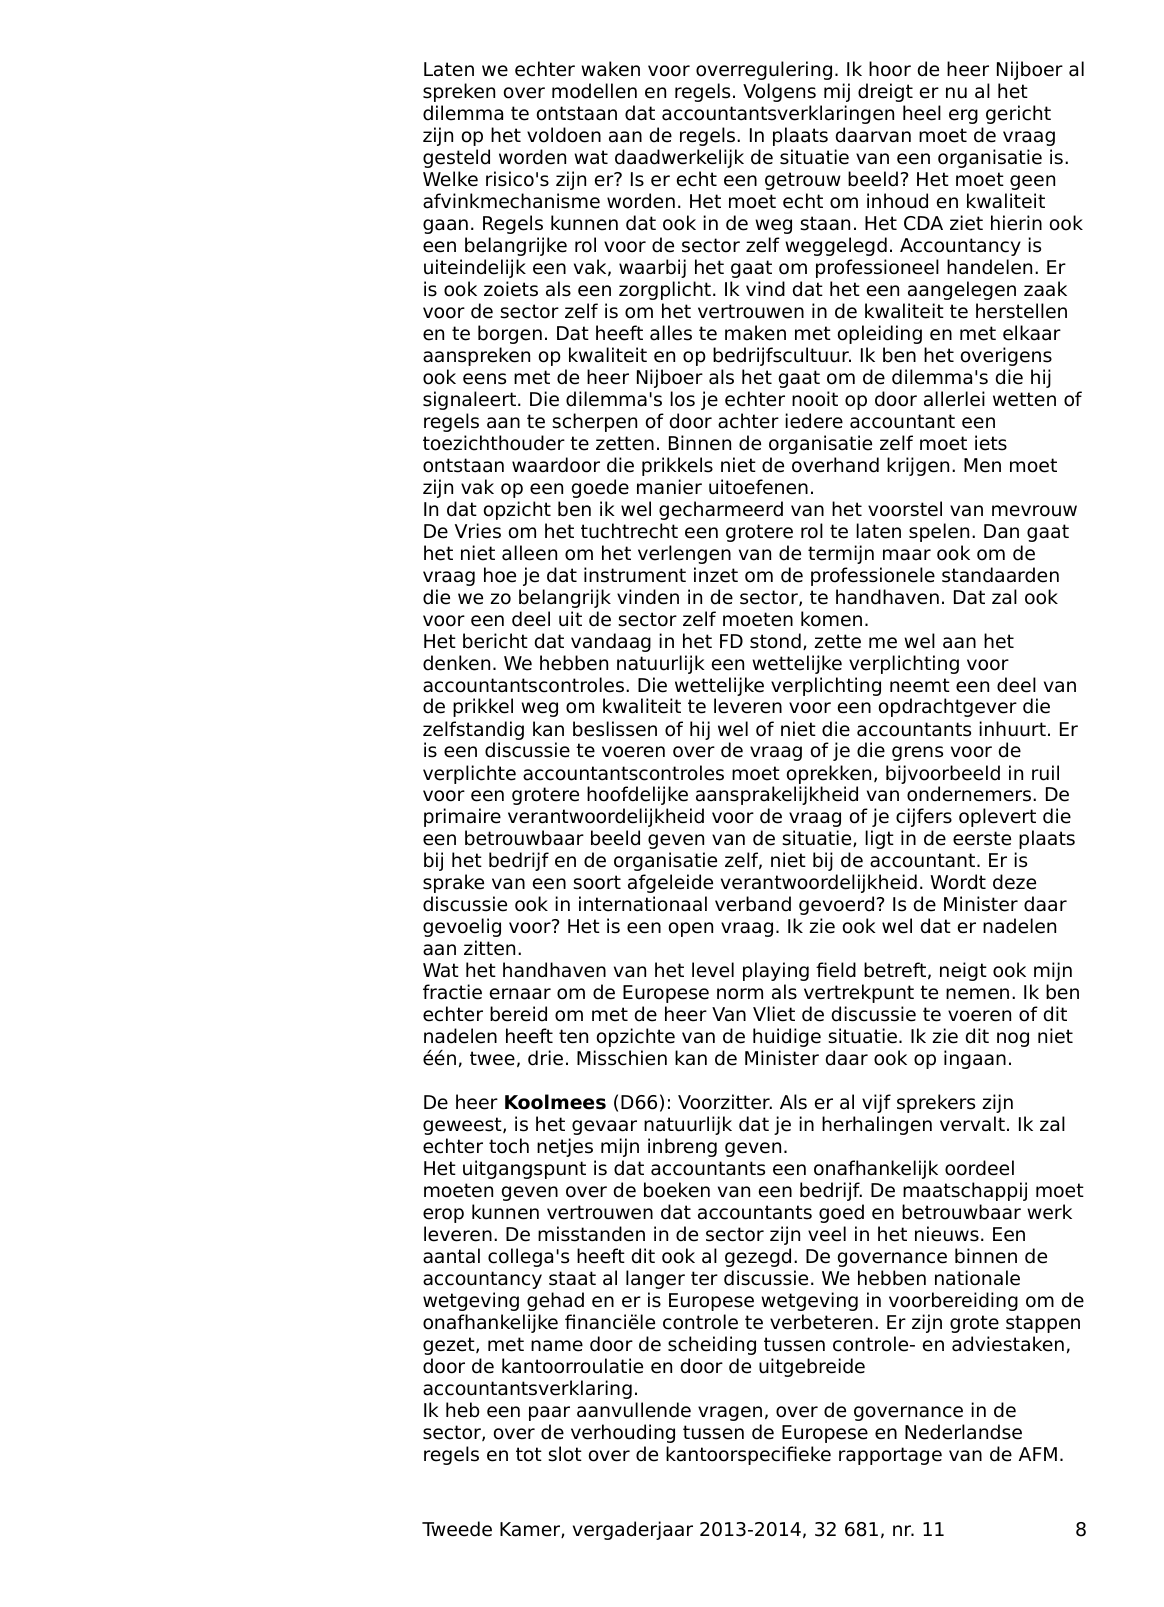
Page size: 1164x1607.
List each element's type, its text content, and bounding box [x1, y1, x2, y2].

text Het uitgangspunt is dat accountants een onafhankelijk oordeel moeten geven over de boeken van een bedrijf. De maatschappij moet erop kunnen vertrouwen dat accountants goed en betrouwbaar werk leveren. De misstanden in de sector zijn veel in het nieuws. Een aantal collega's heeft dit ook al gezegd. De governance binnen de accountancy staat al langer ter discussie. We hebben nationale wetgeving gehad en er is Europese wetgeving in voorbereiding om de onafhankelijke financiële controle te verbeteren. Er zijn grote stappen gezet, met name door de scheiding tussen controle- en adviestaken, door de kantoorroulatie en door de uitgebreide accountantsverklaring. [422, 1158, 1087, 1400]
text In dat opzicht ben ik wel gecharmeerd van het voorstel van mevrouw De Vries om het tuchtrecht een grotere rol te laten spelen. Dan gaat het niet alleen om het verlengen van de termijn maar ook om de vraag hoe je dat instrument inzet om de professionele standaarden die we zo belangrijk vinden in de sector, te handhaven. Dat zal ook voor een deel uit de sector zelf moeten komen. [422, 499, 1087, 631]
text Het bericht dat vandaag in het FD stond, zette me wel aan het denken. We hebben natuurlijk een wettelijke verplichting voor accountantscontroles. Die wettelijke verplichting neemt een deel van de prikkel weg om kwaliteit te leveren voor een opdrachtgever die zelfstandig kan beslissen of hij wel of niet die accountants inhuurt. Er is een discussie te voeren over de vraag of je die grens voor de verplichte accountantscontroles moet oprekken, bijvoorbeeld in ruil voor een grotere hoofdelijke aansprakelijkheid van ondernemers. De primaire verantwoordelijkheid voor de vraag of je cijfers oplevert die een betrouwbaar beeld geven van de situatie, ligt in de eerste plaats bij het bedrijf en de organisatie zelf, niet bij de accountant. Er is sprake van een soort afgeleide verantwoordelijkheid. Wordt deze discussie ook in internationaal verband gevoerd? Is de Minister daar gevoelig voor? Het is een open vraag. Ik zie ook wel dat er nadelen aan zitten. [422, 631, 1087, 960]
text De heer Koolmees (D66): Voorzitter. Als er al vijf sprekers zijn geweest, is het gevaar natuurlijk dat je in herhalingen vervalt. Ik zal echter toch netjes mijn inbreng geven. [422, 1092, 1087, 1158]
text Ik heb een paar aanvullende vragen, over de governance in de sector, over de verhouding tussen de Europese en Nederlandse regels en tot slot over de kantoorspecifieke rapportage van de AFM. [422, 1400, 1087, 1466]
text Laten we echter waken voor overregulering. Ik hoor de heer Nijboer al spreken over modellen en regels. Volgens mij dreigt er nu al het dilemma te ontstaan dat accountantsverklaringen heel erg gericht zijn op het voldoen aan de regels. In plaats daarvan moet de vraag gesteld worden wat daadwerkelijk de situatie van een organisatie is. Welke risico's zijn er? Is er echt een getrouw beeld? Het moet geen afvinkmechanisme worden. Het moet echt om inhoud en kwaliteit gaan. Regels kunnen dat ook in de weg staan. Het CDA ziet hierin ook een belangrijke rol voor de sector zelf weggelegd. Accountancy is uiteindelijk een vak, waarbij het gaat om professioneel handelen. Er is ook zoiets als een zorgplicht. Ik vind dat het een aangelegen zaak voor de sector zelf is om het vertrouwen in de kwaliteit te herstellen en te borgen. Dat heeft alles te maken met opleiding en met elkaar aanspreken op kwaliteit en op bedrijfscultuur. Ik ben het overigens ook eens met de heer Nijboer als het gaat om de dilemma's die hij signaleert. Die dilemma's los je echter nooit op door allerlei wetten of regels aan te scherpen of door achter iedere accountant een toezichthouder te zetten. Binnen de organisatie zelf moet iets ontstaan waardoor die prikkels niet de overhand krijgen. Men moet zijn vak op een goede manier uitoefenen. [422, 59, 1087, 499]
text Wat het handhaven van het level playing field betreft, neigt ook mijn fractie ernaar om de Europese norm als vertrekpunt te nemen. Ik ben echter bereid om met de heer Van Vliet de discussie te voeren of dit nadelen heeft ten opzichte van de huidige situatie. Ik zie dit nog niet één, twee, drie. Misschien kan de Minister daar ook op ingaan. [422, 960, 1087, 1070]
